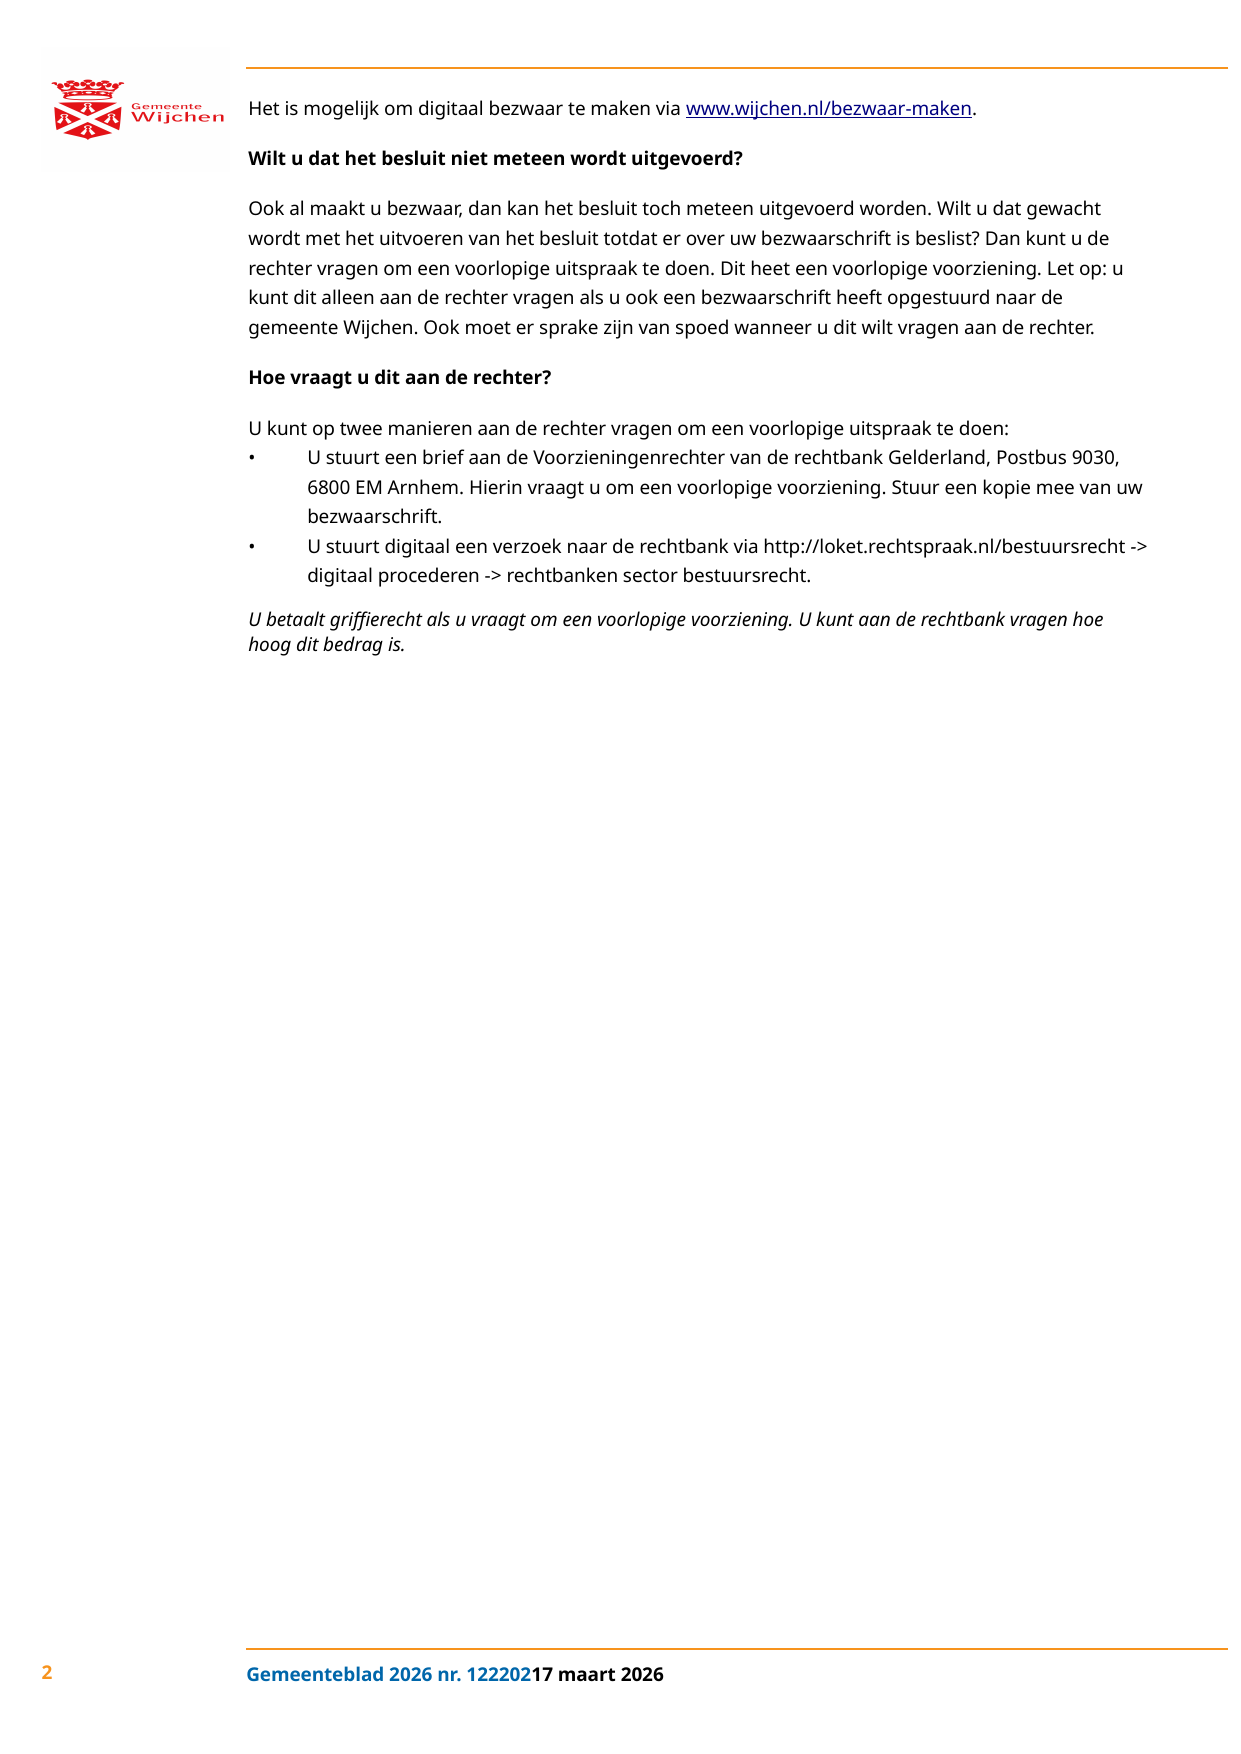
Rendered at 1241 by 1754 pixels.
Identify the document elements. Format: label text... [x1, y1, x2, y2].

text U betaalt griffierecht als u vraagt om een voorlopige voorziening. U kunt aan de rechtbank vragen hoe hoog dit bedrag is. [248, 606, 1152, 657]
text U kunt op twee manieren aan de rechter vragen om een voorlopige uitspraak te doen: [248, 415, 1152, 441]
list U stuurt digitaal een verzoek naar de rechtbank via http://loket.rechtspraak.nl/bestuursrecht -> digitaal procederen -> rechtbanken sector bestuursrecht. [248, 533, 1152, 588]
list U stuurt een brief aan de Voorzieningenrechter van de rechtbank Gelderland, Postbus 9030, 6800 EM Arnhem. Hierin vraagt u om een voorlopige voorziening. Stuur een kopie mee van uw bezwaarschrift. [248, 444, 1152, 529]
text Het is mogelijk om digitaal bezwaar te maken via www.wijchen.nl/bezwaar-maken. [248, 95, 1152, 121]
picture [41, 47, 231, 172]
text Wilt u dat het besluit niet meteen wordt uitgevoerd? [248, 145, 1152, 171]
text Hoe vraagt u dit aan de rechter? [248, 364, 1152, 390]
text Ook al maakt u bezwaar, dan kan het besluit toch meteen uitgevoerd worden. Wilt u dat gewacht wordt met het uitvoeren van het besluit totdat er over uw bezwaarschrift is beslist? Dan kunt u de rechter vragen om een voorlopige uitspraak te doen. Dit heet een voorlopige voorziening. Let op: u kunt dit alleen aan de rechter vragen als u ook een bezwaarschrift heeft opgestuurd naar de gemeente Wijchen. Ook moet er sprake zijn van spoed wanneer u dit wilt vragen aan de rechter. [248, 196, 1152, 340]
